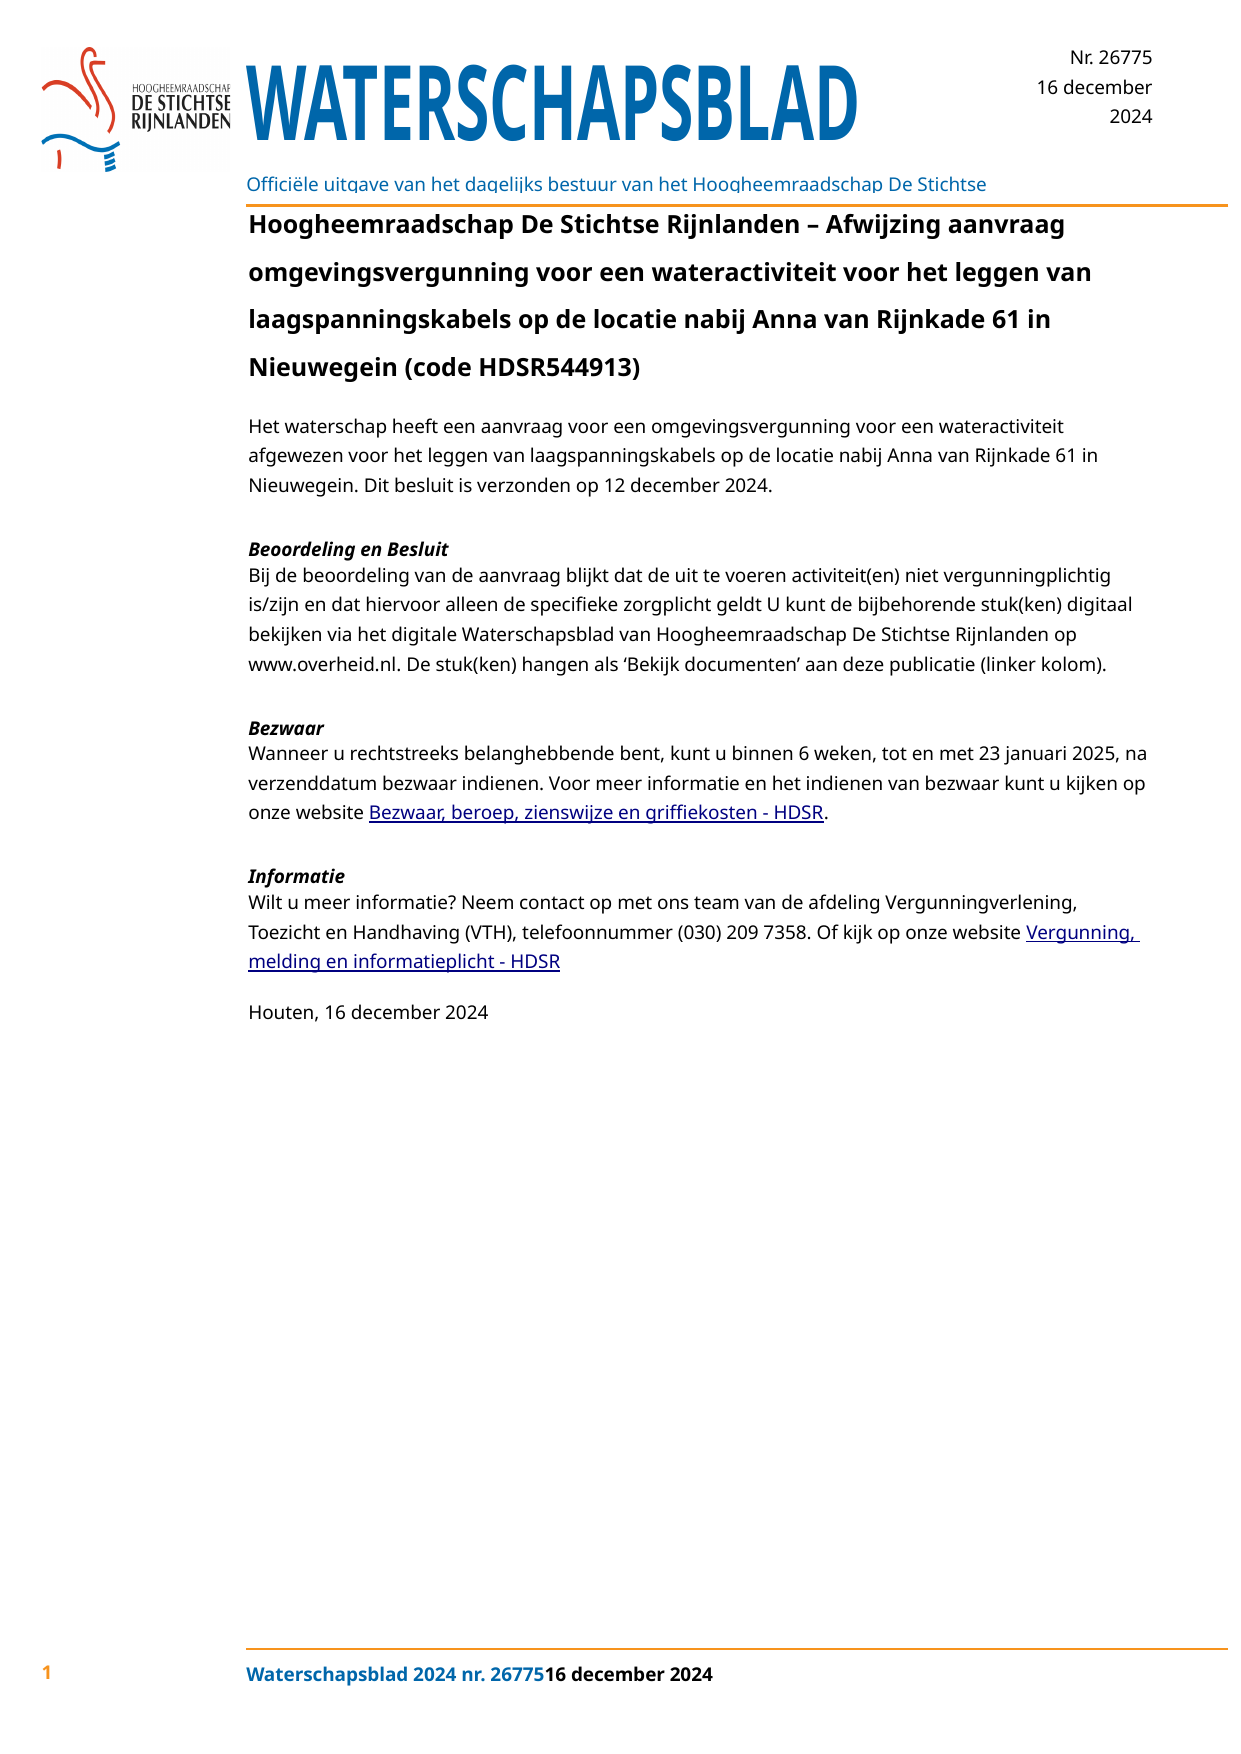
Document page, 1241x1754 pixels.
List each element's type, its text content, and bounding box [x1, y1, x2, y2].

text Houten, 16 december 2024 [248, 999, 1152, 1024]
text Hoogheemraadschap De Stichtse Rijnlanden – Afwijzing aanvraag omgevingsvergunning voor een wateractiviteit voor het leggen van laagspanningskabels op de locatie nabij Anna van Rijnkade 61 in Nieuwegein (code HDSR544913) [248, 207, 1152, 384]
text Wanneer u rechtstreeks belanghebbende bent, kunt u binnen 6 weken, tot en met 23 januari 2025, na verzenddatum bezwaar indienen. Voor meer informatie en het indienen van bezwaar kunt u kijken op onze website Bezwaar, beroep, zienswijze en griffiekosten - HDSR. [248, 740, 1152, 825]
text Beoordeling en Besluit [248, 536, 1152, 562]
text Bezwaar [248, 715, 1152, 740]
text Wilt u meer informatie? Neem contact op met ons team van de afdeling Vergunningverlening, Toezicht en Handhaving (VTH), telefoonnummer (030) 209 7358. Of kijk op onze website Vergunning, melding en informatieplicht - HDSR [248, 889, 1152, 974]
text Het waterschap heeft een aanvraag voor een omgevingsvergunning voor een wateractiviteit afgewezen voor het leggen van laagspanningskabels op de locatie nabij Anna van Rijnkade 61 in Nieuwegein. Dit besluit is verzonden op 12 december 2024. [248, 413, 1152, 498]
picture [41, 47, 231, 172]
text Informatie [248, 863, 1152, 889]
text Bij de beoordeling van de aanvraag blijkt dat de uit te voeren activiteit(en) niet vergunningplichtig is/zijn en dat hiervoor alleen de specifieke zorgplicht geldt U kunt de bijbehorende stuk(ken) digitaal bekijken via het digitale Waterschapsblad van Hoogheemraadschap De Stichtse Rijnlanden op www.overheid.nl. De stuk(ken) hangen als ‘Bekijk documenten’ aan deze publicatie (linker kolom). [248, 562, 1152, 676]
